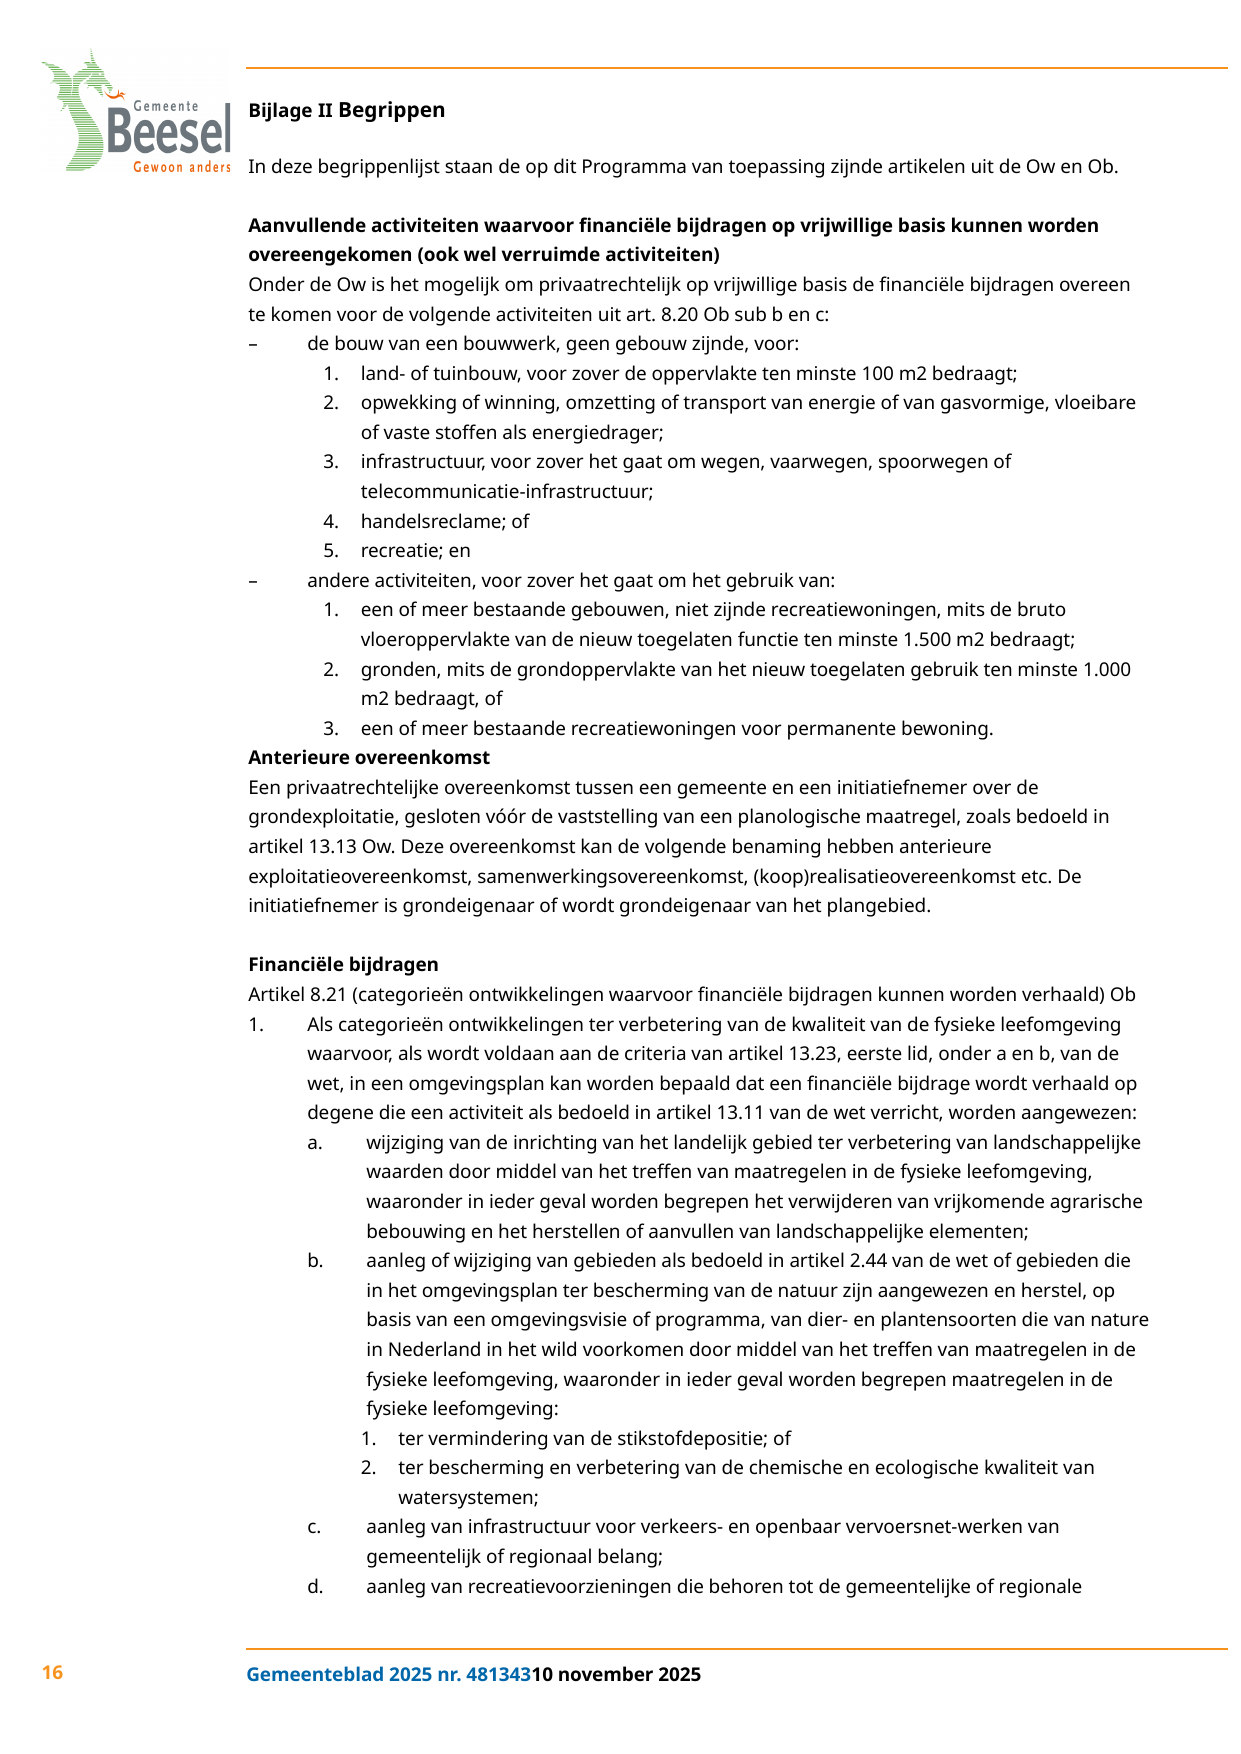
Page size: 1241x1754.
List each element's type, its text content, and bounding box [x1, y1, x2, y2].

text Onder de Ow is het mogelijk om privaatrechtelijk op vrijwillige basis de financiële bijdragen overeen te komen voor de volgende activiteiten uit art. 8.20 Ob sub b en c: [248, 271, 1152, 327]
text Anterieure overeenkomst [248, 744, 1152, 770]
text Aanvullende activiteiten waarvoor financiële bijdragen op vrijwillige basis kunnen worden overeengekomen (ook wel verruimde activiteiten) [248, 212, 1152, 267]
list ter vermindering van de stikstofdepositie; of [361, 1425, 1152, 1451]
text In deze begrippenlijst staan de op dit Programma van toepassing zijnde artikelen uit de Ow en Ob. [248, 153, 1152, 179]
list andere activiteiten, voor zover het gaat om het gebruik van: [248, 567, 1152, 593]
list land- of tuinbouw, voor zover de oppervlakte ten minste 100 m2 bedraagt; [323, 360, 1152, 386]
list aanleg van recreatievoorzieningen die behoren tot de gemeentelijke of regionale [307, 1573, 1152, 1599]
text Bijlage II Begrippen [248, 95, 1152, 123]
text Financiële bijdragen [248, 952, 1152, 977]
list aanleg van infrastructuur voor verkeers- en openbaar vervoersnet-werken van gemeentelijk of regionaal belang; [307, 1514, 1152, 1569]
list een of meer bestaande recreatiewoningen voor permanente bewoning. [323, 715, 1152, 741]
list aanleg of wijziging van gebieden als bedoeld in artikel 2.44 van de wet of gebieden die in het omgevingsplan ter bescherming van de natuur zijn aangewezen en herstel, op basis van een omgevingsvisie of programma, van dier- en plantensoorten die van nature in Nederland in het wild voorkomen door middel van het treffen van maatregelen in de fysieke leefomgeving, waaronder in ieder geval worden begrepen maatregelen in de fysieke leefomgeving: [307, 1247, 1152, 1421]
picture [41, 47, 231, 172]
text Artikel 8.21 (categorieën ontwikkelingen waarvoor financiële bijdragen kunnen worden verhaald) Ob [248, 981, 1152, 1007]
list handelsreclame; of [323, 508, 1152, 534]
list infrastructuur, voor zover het gaat om wegen, vaarwegen, spoorwegen of telecommunicatie-infrastructuur; [323, 449, 1152, 504]
list opwekking of winning, omzetting of transport van energie of van gasvormige, vloeibare of vaste stoffen als energiedrager; [323, 389, 1152, 445]
list een of meer bestaande gebouwen, niet zijnde recreatiewoningen, mits de bruto vloeroppervlakte van de nieuw toegelaten functie ten minste 1.500 m2 bedraagt; [323, 597, 1152, 652]
list wijziging van de inrichting van het landelijk gebied ter verbetering van landschappelijke waarden door middel van het treffen van maatregelen in de fysieke leefomgeving, waaronder in ieder geval worden begrepen het verwijderen van vrijkomende agrarische bebouwing en het herstellen of aanvullen van landschappelijke elementen; [307, 1129, 1152, 1244]
list gronden, mits de grondoppervlakte van het nieuw toegelaten gebruik ten minste 1.000 m2 bedraagt, of [323, 656, 1152, 711]
list Als categorieën ontwikkelingen ter verbetering van de kwaliteit van de fysieke leefomgeving waarvoor, als wordt voldaan aan de criteria van artikel 13.23, eerste lid, onder a en b, van de wet, in een omgevingsplan kan worden bepaald dat een financiële bijdrage wordt verhaald op degene die een activiteit als bedoeld in artikel 13.11 van de wet verricht, worden aangewezen: [248, 1011, 1152, 1125]
list recreatie; en [323, 537, 1152, 563]
list de bouw van een bouwwerk, geen gebouw zijnde, voor: [248, 330, 1152, 356]
text Een privaatrechtelijke overeenkomst tussen een gemeente en een initiatiefnemer over de grondexploitatie, gesloten vóór de vaststelling van een planologische maatregel, zoals bedoeld in artikel 13.13 Ow. Deze overeenkomst kan de volgende benaming hebben anterieure exploitatieovereenkomst, samenwerkingsovereenkomst, (koop)realisatieovereenkomst etc. De initiatiefnemer is grondeigenaar of wordt grondeigenaar van het plangebied. [248, 774, 1152, 918]
list ter bescherming en verbetering van de chemische en ecologische kwaliteit van watersystemen; [361, 1454, 1152, 1510]
